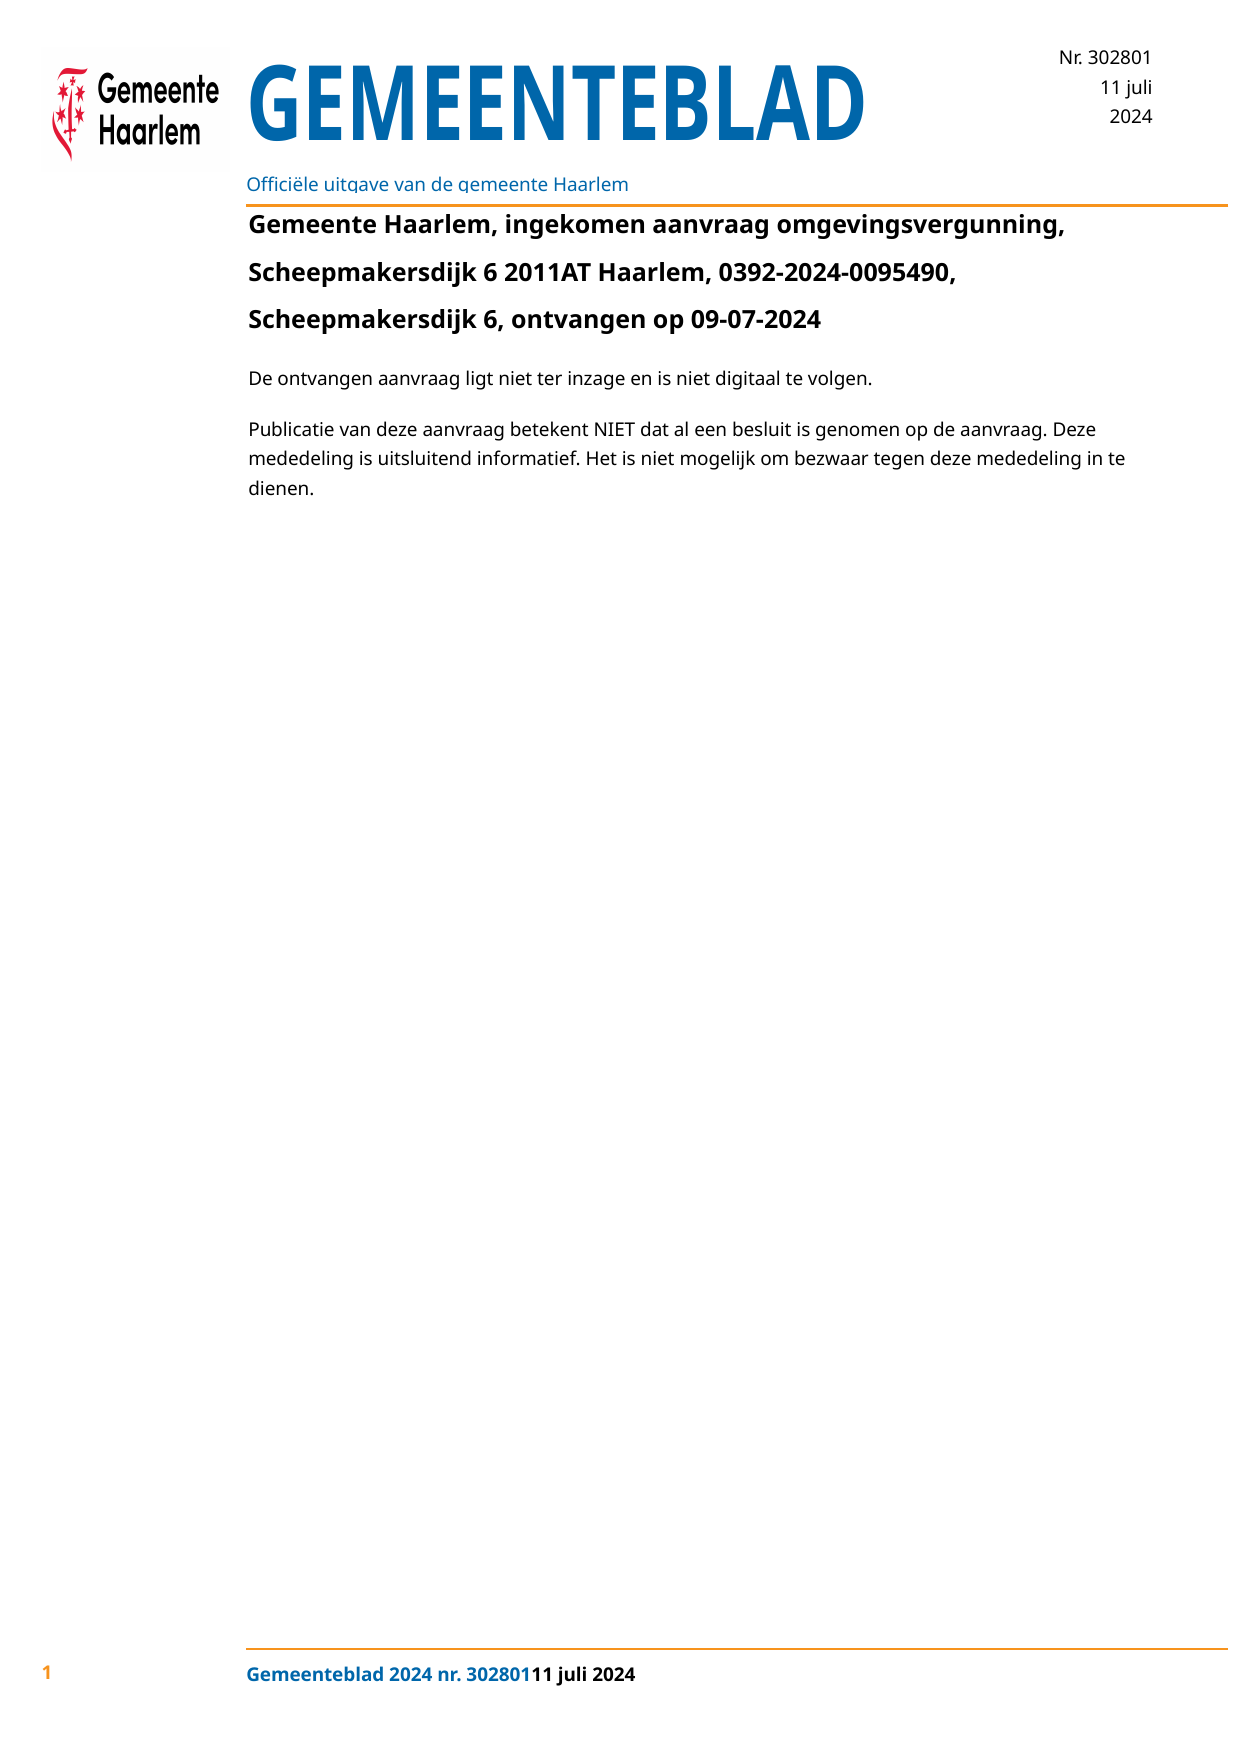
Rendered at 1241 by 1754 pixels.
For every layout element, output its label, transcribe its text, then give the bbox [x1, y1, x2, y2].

text Publicatie van deze aanvraag betekent NIET dat al een besluit is genomen op de aanvraag. Deze mededeling is uitsluitend informatief. Het is niet mogelijk om bezwaar tegen deze mededeling in te dienen. [248, 416, 1152, 501]
text Gemeente Haarlem, ingekomen aanvraag omgevingsvergunning, Scheepmakersdijk 6 2011AT Haarlem, 0392-2024-0095490, Scheepmakersdijk 6, ontvangen op 09-07-2024 [248, 207, 1152, 336]
text De ontvangen aanvraag ligt niet ter inzage en is niet digitaal te volgen. [248, 366, 1152, 391]
picture [41, 47, 231, 172]
